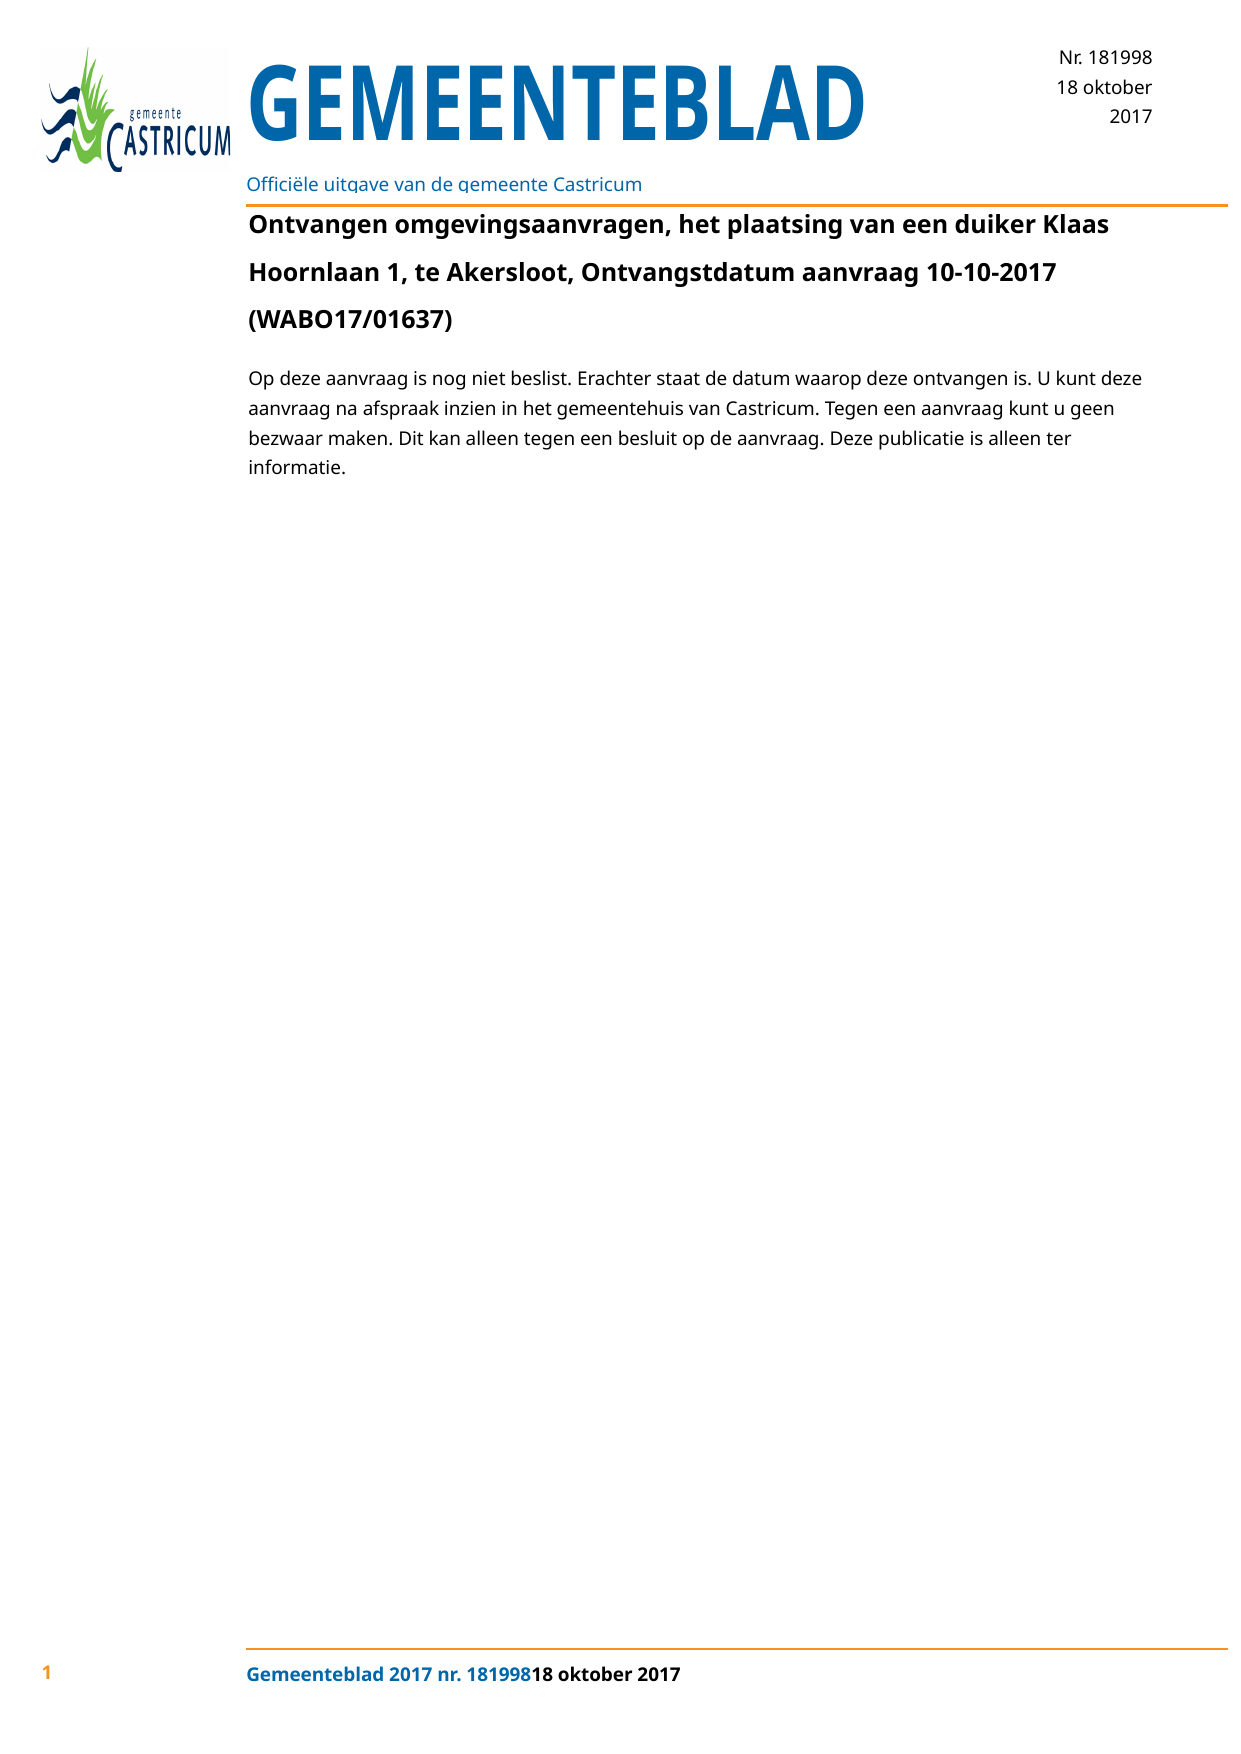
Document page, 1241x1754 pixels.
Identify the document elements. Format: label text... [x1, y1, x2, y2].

text Ontvangen omgevingsaanvragen, het plaatsing van een duiker Klaas Hoornlaan 1, te Akersloot, Ontvangstdatum aanvraag 10-10-2017 (WABO17/01637) [248, 207, 1152, 336]
picture [41, 47, 231, 172]
text Op deze aanvraag is nog niet beslist. Erachter staat de datum waarop deze ontvangen is. U kunt deze aanvraag na afspraak inzien in het gemeentehuis van Castricum. Tegen een aanvraag kunt u geen bezwaar maken. Dit kan alleen tegen een besluit op de aanvraag. Deze publicatie is alleen ter informatie. [248, 366, 1152, 480]
